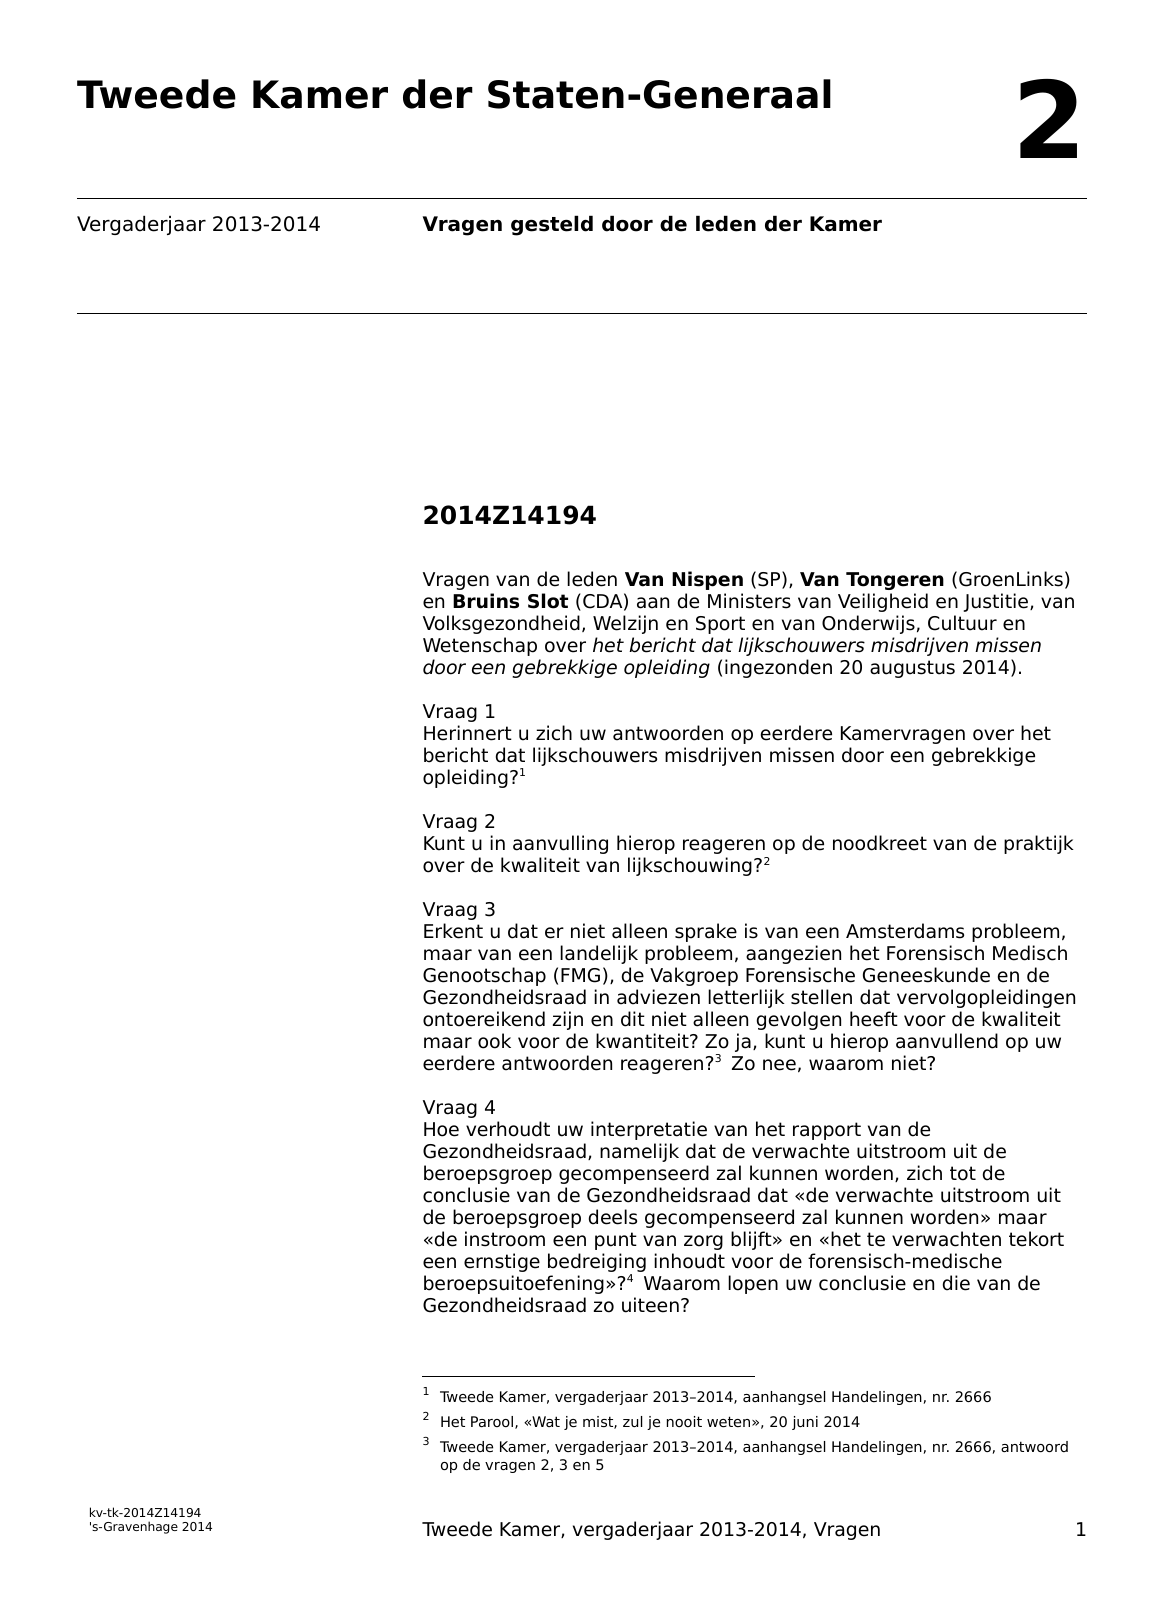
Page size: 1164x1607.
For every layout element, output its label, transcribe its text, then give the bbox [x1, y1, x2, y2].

table_cell Vergaderjaar 2013-2014 [77, 199, 422, 313]
text 2014Z14194 [422, 501, 1087, 531]
text Vragen van de leden Van Nispen (SP), Van Tongeren (GroenLinks) en Bruins Slot (CDA) aan de Ministers van Veiligheid en Justitie, van Volksgezondheid, Welzijn en Sport en van Onderwijs, Cultuur en Wetenschap over het bericht dat lijkschouwers misdrijven missen door een gebrekkige opleiding (ingezonden 20 augustus 2014). [422, 569, 1087, 679]
text 's-Gravenhage 2014 [88, 1520, 323, 1534]
text Tweede Kamer, vergaderjaar 2013–2014, aanhangsel Handelingen, nr. 2666 [422, 1385, 1087, 1407]
text Vraag 2 [422, 811, 1087, 833]
text Herinnert u zich uw antwoorden op eerdere Kamervragen over het bericht dat lijkschouwers misdrijven missen door een gebrekkige opleiding? [422, 723, 1087, 789]
table_header 2 [886, 59, 1087, 198]
text Erkent u dat er niet alleen sprake is van een Amsterdams probleem, maar van een landelijk probleem, aangezien het Forensisch Medisch Genootschap (FMG), de Vakgroep Forensische Geneeskunde en de Gezondheidsraad in adviezen letterlijk stellen dat vervolgopleidingen ontoereikend zijn en dit niet alleen gevolgen heeft voor de kwaliteit maar ook voor de kwantiteit? Zo ja, kunt u hierop aanvullend op uw eerdere antwoorden reageren? Zo nee, waarom niet? [422, 921, 1087, 1075]
text Kunt u in aanvulling hierop reageren op de noodkreet van de praktijk over de kwaliteit van lijkschouwing? [422, 833, 1087, 877]
text Het Parool, «Wat je mist, zul je nooit weten», 20 juni 2014 [422, 1410, 1087, 1432]
table_cell Vragen gesteld door de leden der Kamer [422, 199, 1087, 313]
text Hoe verhoudt uw interpretatie van het rapport van de Gezondheidsraad, namelijk dat de verwachte uitstroom uit de beroepsgroep gecompenseerd zal kunnen worden, zich tot de conclusie van de Gezondheidsraad dat «de verwachte uitstroom uit de beroepsgroep deels gecompenseerd zal kunnen worden» maar «de instroom een punt van zorg blijft» en «het te verwachten tekort een ernstige bedreiging inhoudt voor de forensisch-medische beroepsuitoefening»? Waarom lopen uw conclusie en die van de Gezondheidsraad zo uiteen? [422, 1119, 1087, 1317]
table_header Tweede Kamer der Staten-Generaal [77, 59, 886, 198]
text Tweede Kamer, vergaderjaar 2013–2014, aanhangsel Handelingen, nr. 2666, antwoord op de vragen 2, 3 en 5 [422, 1435, 1087, 1474]
text Vraag 3 [422, 899, 1087, 921]
text kv-tk-2014Z14194 [88, 1506, 323, 1520]
text Vraag 4 [422, 1097, 1087, 1119]
text Vraag 1 [422, 701, 1087, 723]
